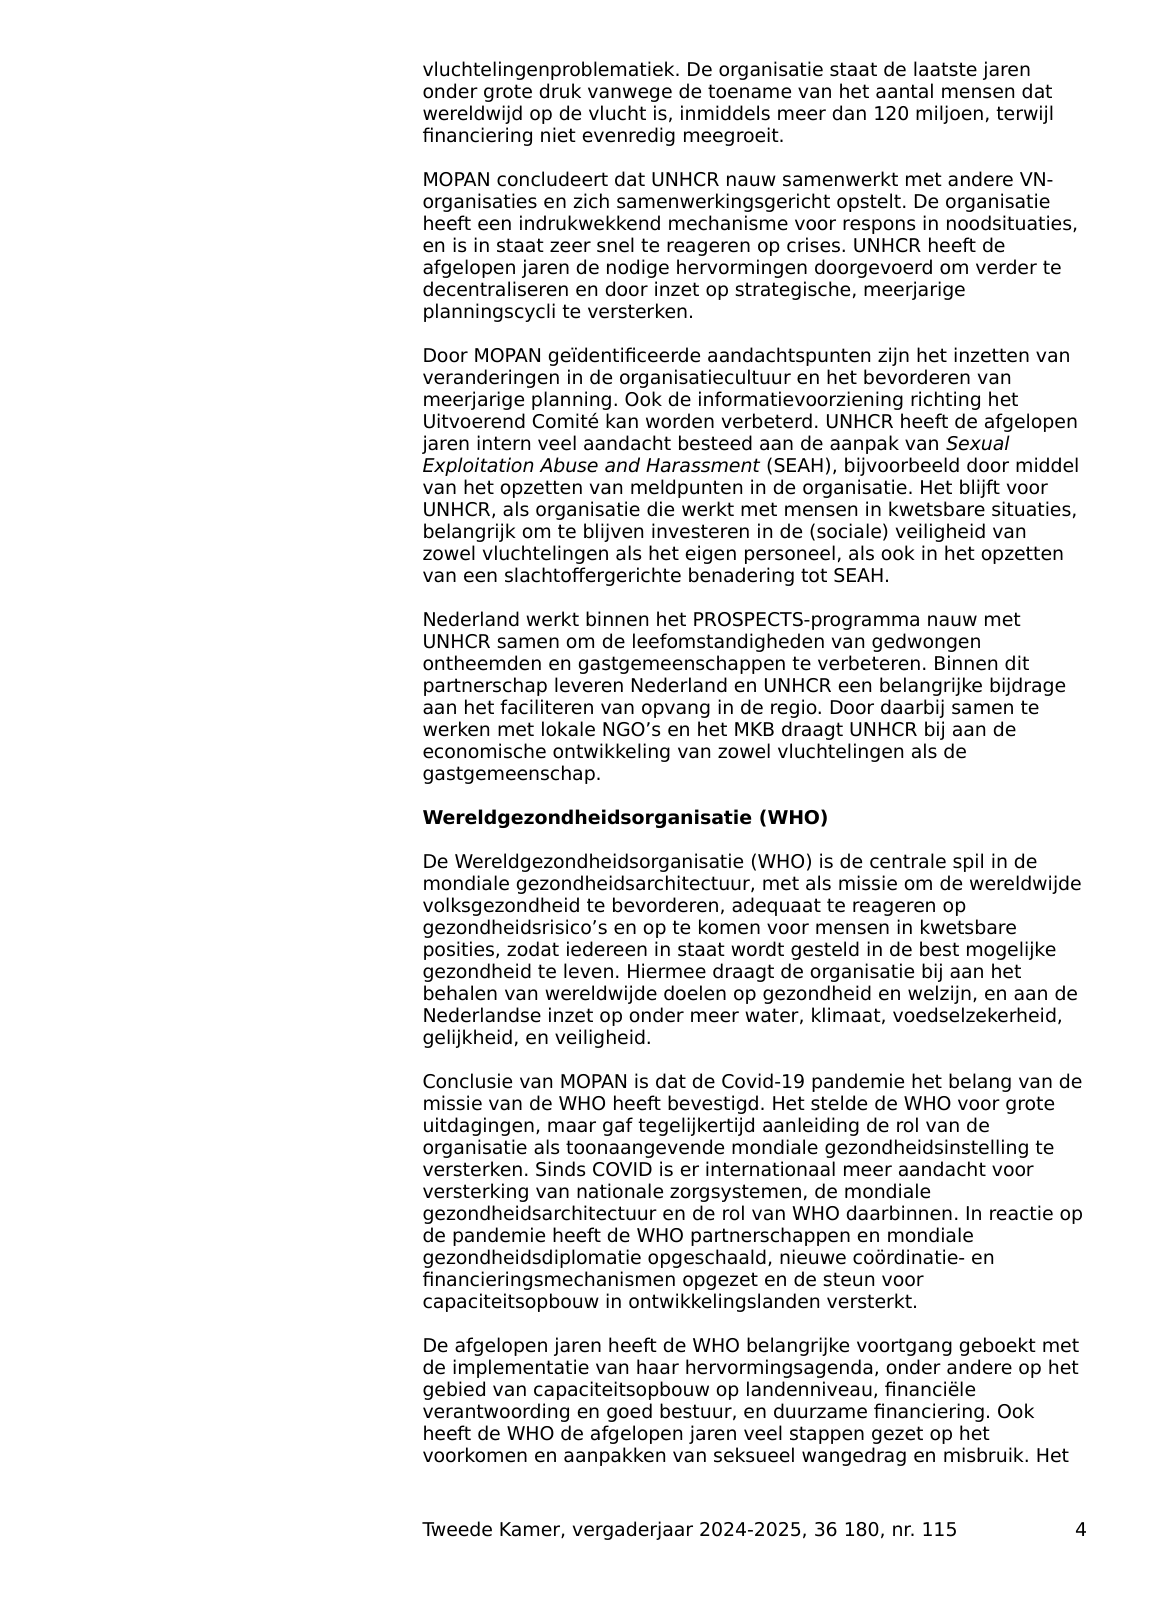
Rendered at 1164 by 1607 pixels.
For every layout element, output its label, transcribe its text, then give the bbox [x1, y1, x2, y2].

text De Wereldgezondheidsorganisatie (WHO) is de centrale spil in de mondiale gezondheidsarchitectuur, met als missie om de wereldwijde volksgezondheid te bevorderen, adequaat te reageren op gezondheidsrisico’s en op te komen voor mensen in kwetsbare posities, zodat iedereen in staat wordt gesteld in de best mogelijke gezondheid te leven. Hiermee draagt de organisatie bij aan het behalen van wereldwijde doelen op gezondheid en welzijn, en aan de Nederlandse inzet op onder meer water, klimaat, voedselzekerheid, gelijkheid, en veiligheid. [422, 851, 1087, 1049]
text Conclusie van MOPAN is dat de Covid-19 pandemie het belang van de missie van de WHO heeft bevestigd. Het stelde de WHO voor grote uitdagingen, maar gaf tegelijkertijd aanleiding de rol van de organisatie als toonaangevende mondiale gezondheidsinstelling te versterken. Sinds COVID is er internationaal meer aandacht voor versterking van nationale zorgsystemen, de mondiale gezondheidsarchitectuur en de rol van WHO daarbinnen. In reactie op de pandemie heeft de WHO partnerschappen en mondiale gezondheidsdiplomatie opgeschaald, nieuwe coördinatie- en financieringsmechanismen opgezet en de steun voor capaciteitsopbouw in ontwikkelingslanden versterkt. [422, 1071, 1087, 1313]
text Nederland werkt binnen het PROSPECTS-programma nauw met UNHCR samen om de leefomstandigheden van gedwongen ontheemden en gastgemeenschappen te verbeteren. Binnen dit partnerschap leveren Nederland en UNHCR een belangrijke bijdrage aan het faciliteren van opvang in de regio. Door daarbij samen te werken met lokale NGO’s en het MKB draagt UNHCR bij aan de economische ontwikkeling van zowel vluchtelingen als de gastgemeenschap. [422, 609, 1087, 785]
text De afgelopen jaren heeft de WHO belangrijke voortgang geboekt met de implementatie van haar hervormingsagenda, onder andere op het gebied van capaciteitsopbouw op landenniveau, financiële verantwoording en goed bestuur, en duurzame financiering. Ook heeft de WHO de afgelopen jaren veel stappen gezet op het voorkomen en aanpakken van seksueel wangedrag en misbruik. Het [422, 1335, 1087, 1467]
text vluchtelingenproblematiek. De organisatie staat de laatste jaren onder grote druk vanwege de toename van het aantal mensen dat wereldwijd op de vlucht is, inmiddels meer dan 120 miljoen, terwijl financiering niet evenredig meegroeit. [422, 59, 1087, 147]
subtitle Wereldgezondheidsorganisatie (WHO) [422, 807, 1087, 829]
text Door MOPAN geïdentificeerde aandachtspunten zijn het inzetten van veranderingen in de organisatiecultuur en het bevorderen van meerjarige planning. Ook de informatievoorziening richting het Uitvoerend Comité kan worden verbeterd. UNHCR heeft de afgelopen jaren intern veel aandacht besteed aan de aanpak van Sexual Exploitation Abuse and Harassment (SEAH), bijvoorbeeld door middel van het opzetten van meldpunten in de organisatie. Het blijft voor UNHCR, als organisatie die werkt met mensen in kwetsbare situaties, belangrijk om te blijven investeren in de (sociale) veiligheid van zowel vluchtelingen als het eigen personeel, als ook in het opzetten van een slachtoffergerichte benadering tot SEAH. [422, 345, 1087, 587]
text MOPAN concludeert dat UNHCR nauw samenwerkt met andere VN-organisaties en zich samenwerkingsgericht opstelt. De organisatie heeft een indrukwekkend mechanisme voor respons in noodsituaties, en is in staat zeer snel te reageren op crises. UNHCR heeft de afgelopen jaren de nodige hervormingen doorgevoerd om verder te decentraliseren en door inzet op strategische, meerjarige planningscycli te versterken. [422, 169, 1087, 323]
